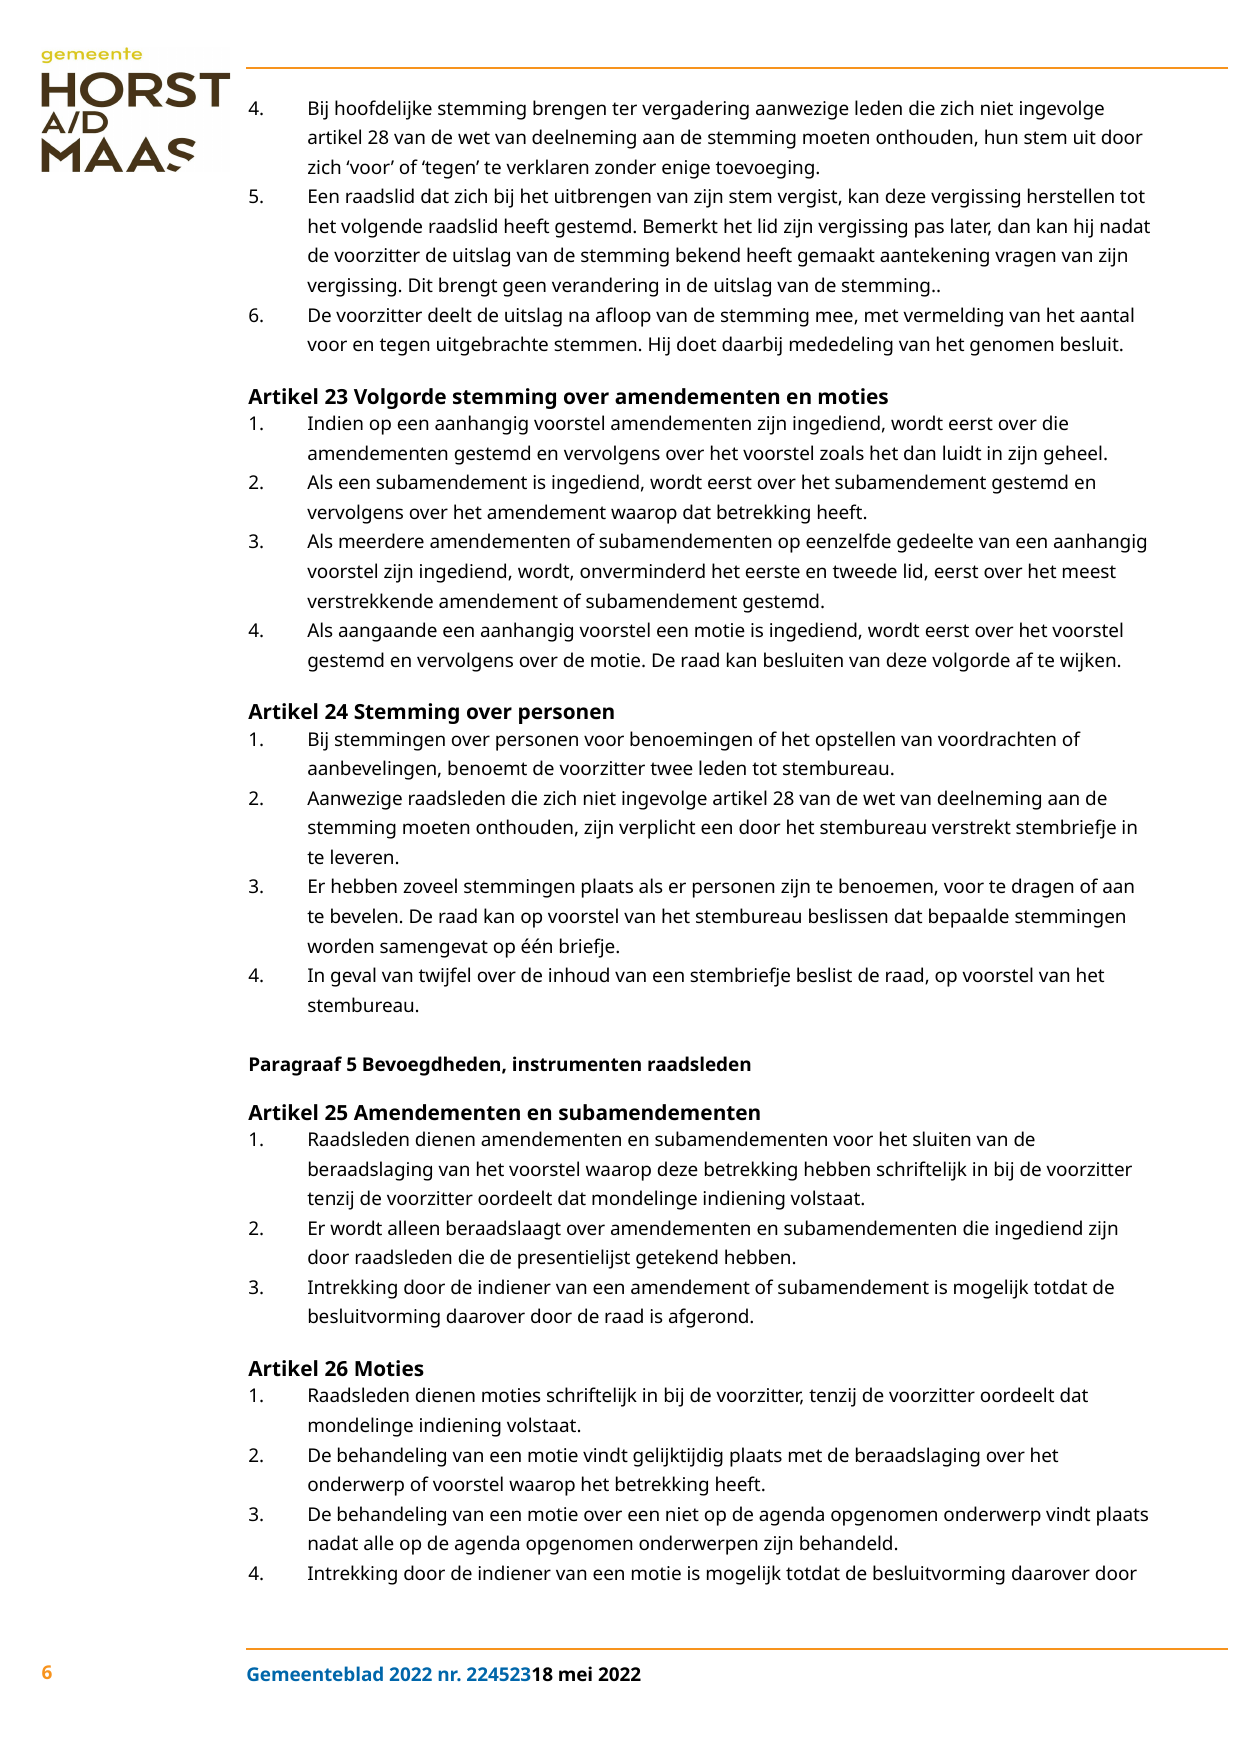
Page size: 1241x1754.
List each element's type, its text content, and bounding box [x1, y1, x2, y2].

list Er hebben zoveel stemmingen plaats als er personen zijn te benoemen, voor te dragen of aan te bevelen. De raad kan op voorstel van het stembureau beslissen dat bepaalde stemmingen worden samengevat op één briefje. [248, 874, 1152, 959]
list Raadsleden dienen amendementen en subamendementen voor het sluiten van de beraadslaging van het voorstel waarop deze betrekking hebben schriftelijk in bij de voorzitter tenzij de voorzitter oordeelt dat mondelinge indiening volstaat. [248, 1126, 1152, 1211]
list In geval van twijfel over de inhoud van een stembriefje beslist de raad, op voorstel van het stembureau. [248, 962, 1152, 1018]
list Intrekking door de indiener van een amendement of subamendement is mogelijk totdat de besluitvorming daarover door de raad is afgerond. [248, 1274, 1152, 1329]
text Artikel 25 Amendementen en subamendementen [248, 1098, 1152, 1126]
list Bij stemmingen over personen voor benoemingen of het opstellen van voordrachten of aanbevelingen, benoemt de voorzitter twee leden tot stembureau. [248, 726, 1152, 781]
text Artikel 24 Stemming over personen [248, 697, 1152, 726]
list De behandeling van een motie over een niet op de agenda opgenomen onderwerp vindt plaats nadat alle op de agenda opgenomen onderwerpen zijn behandeld. [248, 1501, 1152, 1556]
picture [41, 47, 231, 172]
list Er wordt alleen beraadslaagt over amendementen en subamendementen die ingediend zijn door raadsleden die de presentielijst getekend hebben. [248, 1215, 1152, 1270]
list Als meerdere amendementen of subamendementen op eenzelfde gedeelte van een aanhangig voorstel zijn ingediend, wordt, onverminderd het eerste en tweede lid, eerst over het meest verstrekkende amendement of subamendement gestemd. [248, 529, 1152, 613]
list Intrekking door de indiener van een motie is mogelijk totdat de besluitvorming daarover door [248, 1560, 1152, 1586]
list Als een subamendement is ingediend, wordt eerst over het subamendement gestemd en vervolgens over het amendement waarop dat betrekking heeft. [248, 469, 1152, 525]
list Indien op een aanhangig voorstel amendementen zijn ingediend, wordt eerst over die amendementen gestemd en vervolgens over het voorstel zoals het dan luidt in zijn geheel. [248, 410, 1152, 466]
text Artikel 23 Volgorde stemming over amendementen en moties [248, 382, 1152, 410]
list Aanwezige raadsleden die zich niet ingevolge artikel 28 van de wet van deelneming aan de stemming moeten onthouden, zijn verplicht een door het stembureau verstrekt stembriefje in te leveren. [248, 785, 1152, 870]
text Artikel 26 Moties [248, 1354, 1152, 1383]
list Raadsleden dienen moties schriftelijk in bij de voorzitter, tenzij de voorzitter oordeelt dat mondelinge indiening volstaat. [248, 1383, 1152, 1438]
list Een raadslid dat zich bij het uitbrengen van zijn stem vergist, kan deze vergissing herstellen tot het volgende raadslid heeft gestemd. Bemerkt het lid zijn vergissing pas later, dan kan hij nadat de voorzitter de uitslag van de stemming bekend heeft gemaakt aantekening vragen van zijn vergissing. Dit brengt geen verandering in de uitslag van de stemming.. [248, 183, 1152, 298]
list Bij hoofdelijke stemming brengen ter vergadering aanwezige leden die zich niet ingevolge artikel 28 van de wet van deelneming aan de stemming moeten onthouden, hun stem uit door zich ‘voor’ of ‘tegen’ te verklaren zonder enige toevoeging. [248, 95, 1152, 180]
list Als aangaande een aanhangig voorstel een motie is ingediend, wordt eerst over het voorstel gestemd en vervolgens over de motie. De raad kan besluiten van deze volgorde af te wijken. [248, 617, 1152, 673]
list De voorzitter deelt de uitslag na afloop van de stemming mee, met vermelding van het aantal voor en tegen uitgebrachte stemmen. Hij doet daarbij mededeling van het genomen besluit. [248, 302, 1152, 357]
list De behandeling van een motie vindt gelijktijdig plaats met de beraadslaging over het onderwerp of voorstel waarop het betrekking heeft. [248, 1442, 1152, 1497]
text Paragraaf 5 Bevoegdheden, instrumenten raadsleden [248, 1051, 1152, 1077]
